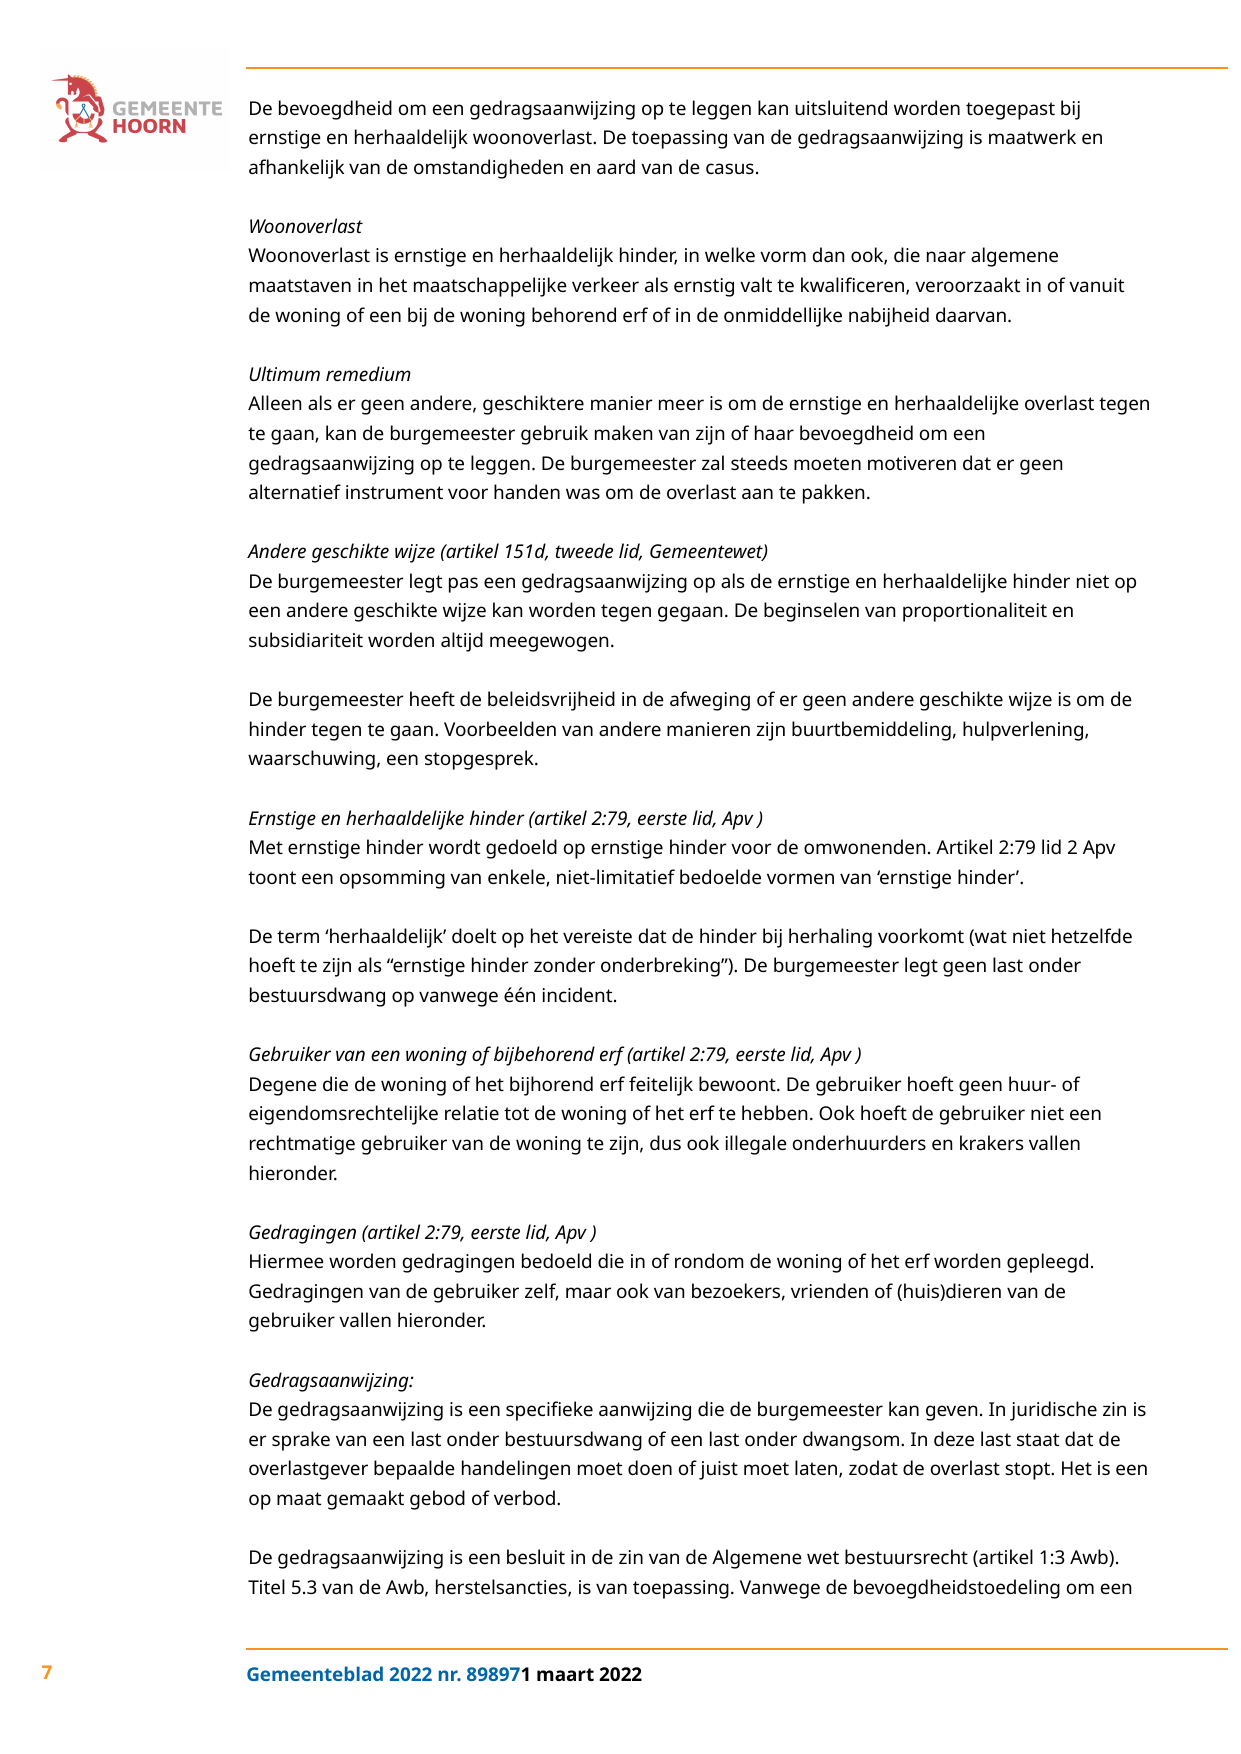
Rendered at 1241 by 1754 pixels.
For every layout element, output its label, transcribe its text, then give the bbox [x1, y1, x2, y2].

text Andere geschikte wijze (artikel 151d, tweede lid, Gemeentewet) [248, 538, 1152, 564]
text Woonoverlast [248, 213, 1152, 239]
text De gedragsaanwijzing is een besluit in de zin van de Algemene wet bestuursrecht (artikel 1:3 Awb). Titel 5.3 van de Awb, herstelsancties, is van toepassing. Vanwege de bevoegdheidstoedeling om een [248, 1544, 1152, 1600]
text De bevoegdheid om een gedragsaanwijzing op te leggen kan uitsluitend worden toegepast bij ernstige en herhaaldelijk woonoverlast. De toepassing van de gedragsaanwijzing is maatwerk en afhankelijk van de omstandigheden en aard van de casus. [248, 95, 1152, 180]
text De burgemeester heeft de beleidsvrijheid in de afweging of er geen andere geschikte wijze is om de hinder tegen te gaan. Voorbeelden van andere manieren zijn buurtbemiddeling, hulpverlening, waarschuwing, een stopgesprek. [248, 686, 1152, 771]
text Gedragsaanwijzing: [248, 1367, 1152, 1393]
text Alleen als er geen andere, geschiktere manier meer is om de ernstige en herhaaldelijke overlast tegen te gaan, kan de burgemeester gebruik maken van zijn of haar bevoegdheid om een gedragsaanwijzing op te leggen. De burgemeester zal steeds moeten motiveren dat er geen alternatief instrument voor handen was om de overlast aan te pakken. [248, 391, 1152, 505]
picture [41, 47, 231, 172]
text De gedragsaanwijzing is een specifieke aanwijzing die de burgemeester kan geven. In juridische zin is er sprake van een last onder bestuursdwang of een last onder dwangsom. In deze last staat dat de overlastgever bepaalde handelingen moet doen of juist moet laten, zodat de overlast stopt. Het is een op maat gemaakt gebod of verbod. [248, 1396, 1152, 1511]
text Met ernstige hinder wordt gedoeld op ernstige hinder voor de omwonenden. Artikel 2:79 lid 2 Apv toont een opsomming van enkele, niet-limitatief bedoelde vormen van ‘ernstige hinder’. [248, 834, 1152, 890]
text Woonoverlast is ernstige en herhaaldelijk hinder, in welke vorm dan ook, die naar algemene maatstaven in het maatschappelijke verkeer als ernstig valt te kwalificeren, veroorzaakt in of vanuit de woning of een bij de woning behorend erf of in de onmiddellijke nabijheid daarvan. [248, 243, 1152, 328]
text Ultimum remedium [248, 361, 1152, 387]
text De term ‘herhaaldelijk’ doelt op het vereiste dat de hinder bij herhaling voorkomt (wat niet hetzelfde hoeft te zijn als “ernstige hinder zonder onderbreking”). De burgemeester legt geen last onder bestuursdwang op vanwege één incident. [248, 923, 1152, 1008]
text Hiermee worden gedragingen bedoeld die in of rondom de woning of het erf worden gepleegd. Gedragingen van de gebruiker zelf, maar ook van bezoekers, vrienden of (huis)dieren van de gebruiker vallen hieronder. [248, 1248, 1152, 1333]
text Degene die de woning of het bijhorend erf feitelijk bewoont. De gebruiker hoeft geen huur- of eigendomsrechtelijke relatie tot de woning of het erf te hebben. Ook hoeft de gebruiker niet een rechtmatige gebruiker van de woning te zijn, dus ook illegale onderhuurders en krakers vallen hieronder. [248, 1071, 1152, 1186]
text Ernstige en herhaaldelijke hinder (artikel 2:79, eerste lid, Apv ) [248, 805, 1152, 831]
text Gebruiker van een woning of bijbehorend erf (artikel 2:79, eerste lid, Apv ) [248, 1041, 1152, 1067]
text De burgemeester legt pas een gedragsaanwijzing op als de ernstige en herhaaldelijke hinder niet op een andere geschikte wijze kan worden tegen gegaan. De beginselen van proportionaliteit en subsidiariteit worden altijd meegewogen. [248, 568, 1152, 653]
text Gedragingen (artikel 2:79, eerste lid, Apv ) [248, 1219, 1152, 1245]
